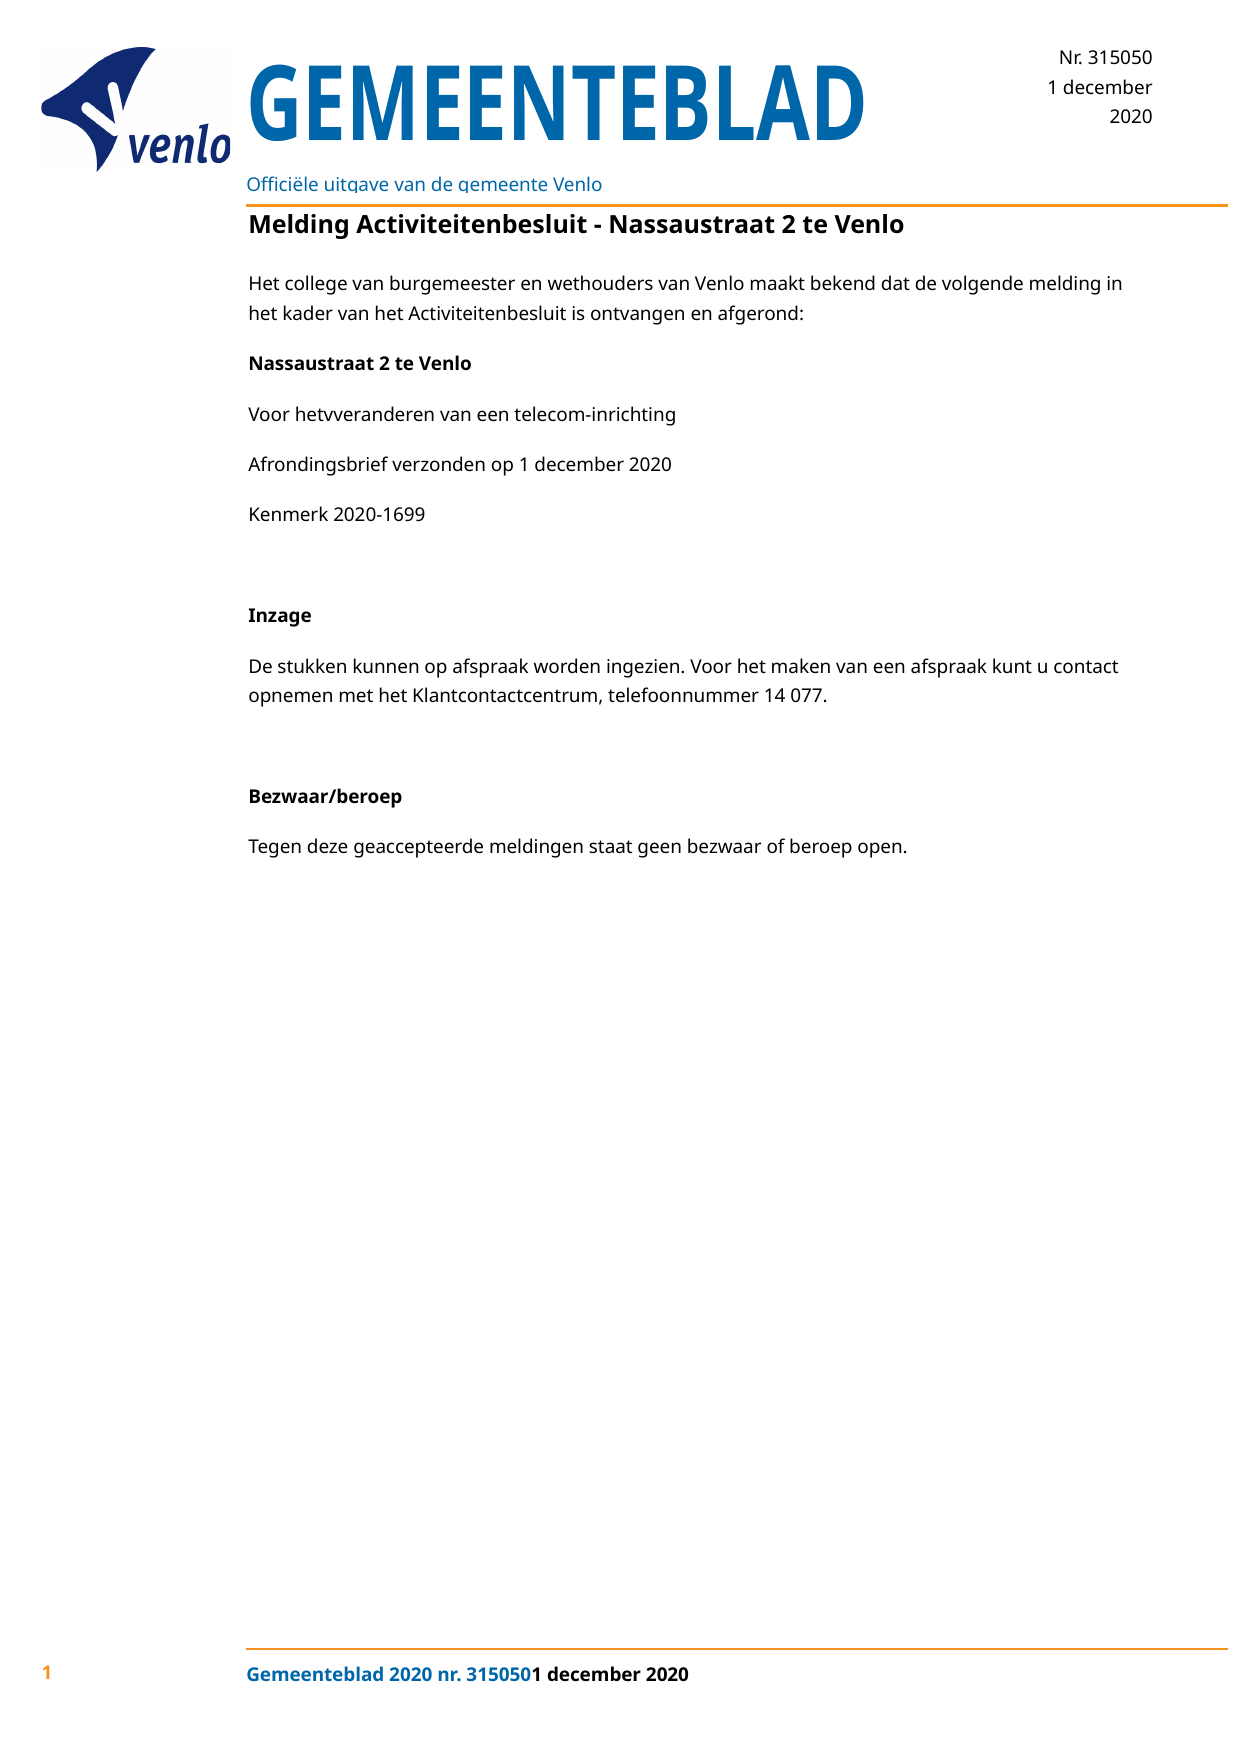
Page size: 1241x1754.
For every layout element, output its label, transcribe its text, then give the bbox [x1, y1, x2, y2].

text Nassaustraat 2 te Venlo [248, 350, 1152, 376]
text Bezwaar/beroep [248, 783, 1152, 809]
text Melding Activiteitenbesluit - Nassaustraat 2 te Venlo [248, 207, 1152, 241]
text Kenmerk 2020-1699 [248, 502, 1152, 527]
text Inzage [248, 602, 1152, 628]
text Voor hetvveranderen van een telecom-inrichting [248, 401, 1152, 426]
text Tegen deze geaccepteerde meldingen staat geen bezwaar of beroep open. [248, 834, 1152, 859]
picture [41, 47, 231, 172]
text Afrondingsbrief verzonden op 1 december 2020 [248, 451, 1152, 477]
text De stukken kunnen op afspraak worden ingezien. Voor het maken van een afspraak kunt u contact opnemen met het Klantcontactcentrum, telefoonnummer 14 077. [248, 653, 1152, 708]
text Het college van burgemeester en wethouders van Venlo maakt bekend dat de volgende melding in het kader van het Activiteitenbesluit is ontvangen en afgerond: [248, 270, 1152, 326]
